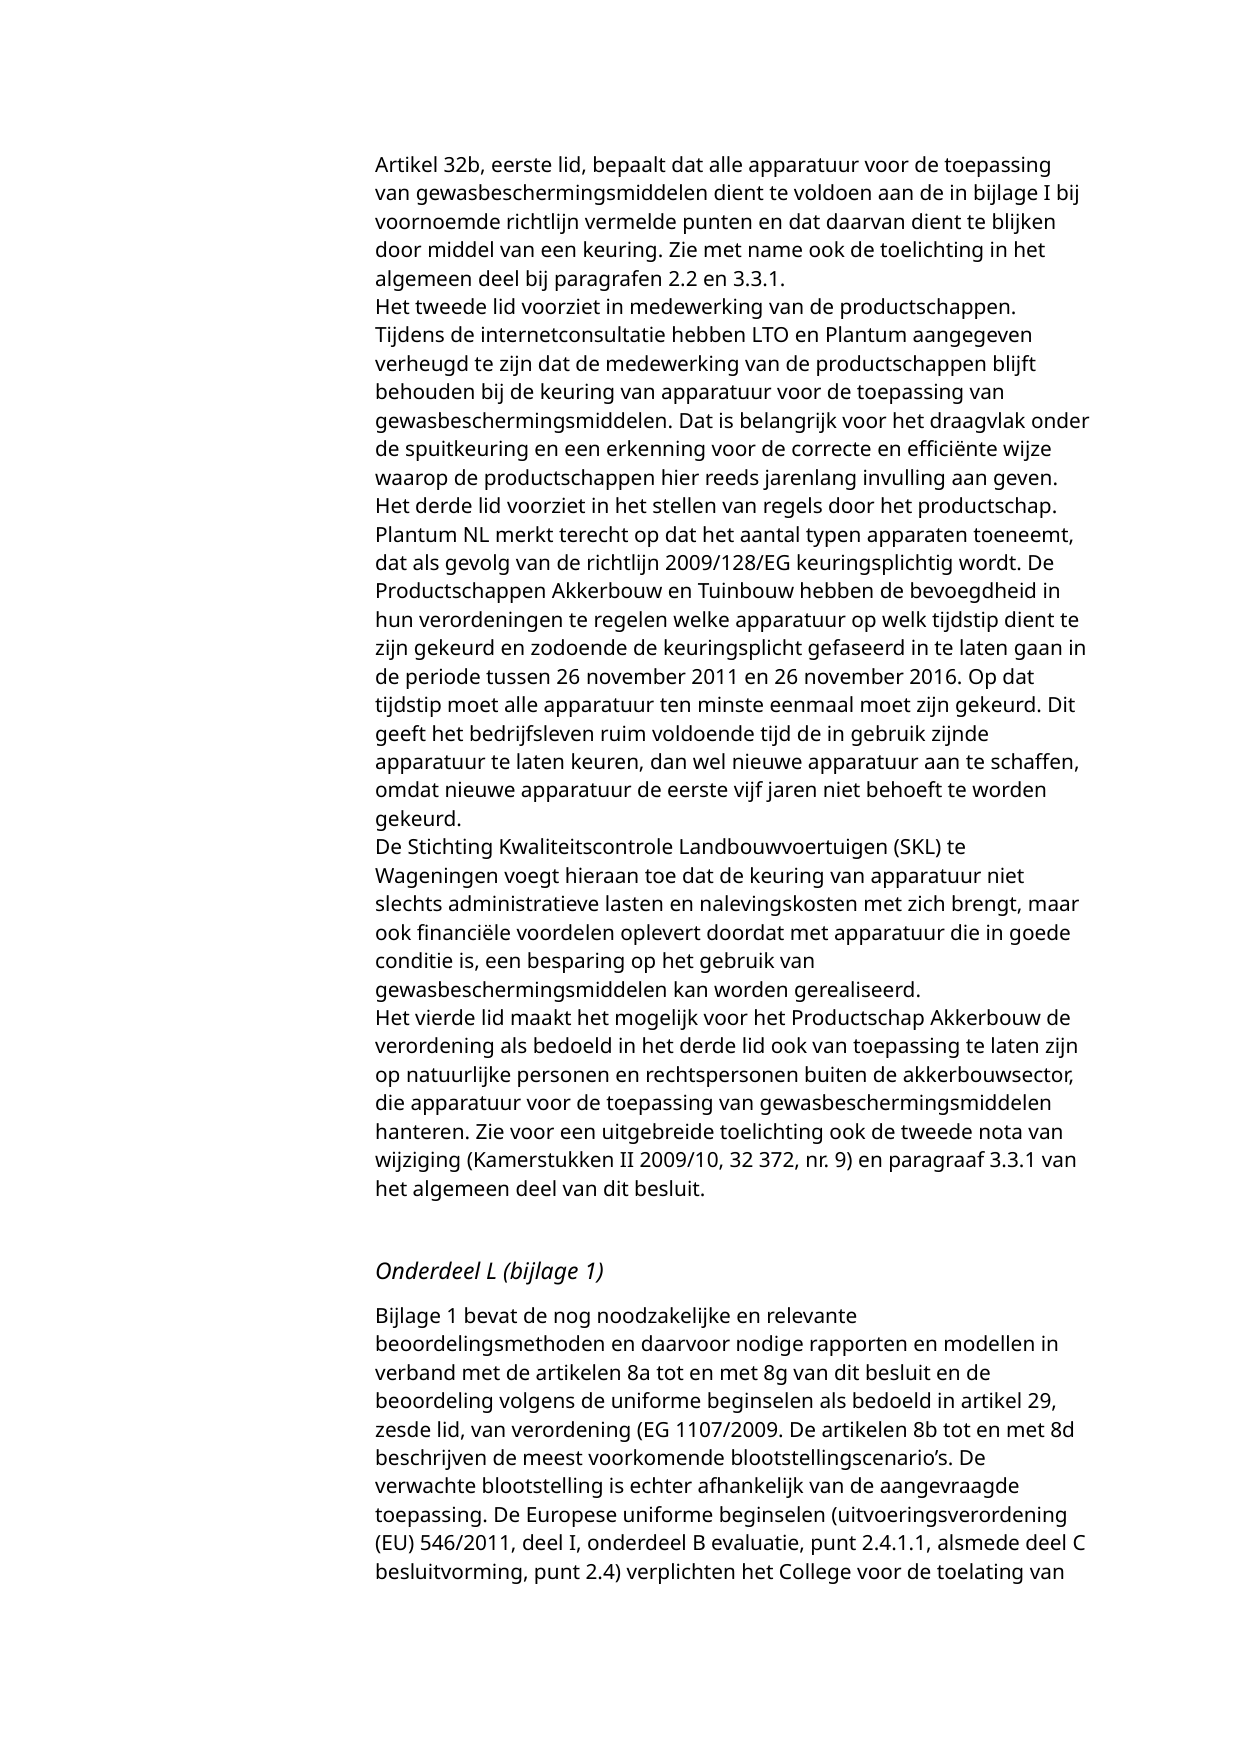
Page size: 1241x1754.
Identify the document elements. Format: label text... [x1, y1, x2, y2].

text Het derde lid voorziet in het stellen van regels door het productschap. Plantum NL merkt terecht op dat het aantal typen apparaten toeneemt, dat als gevolg van de richtlijn 2009/128/EG keuringsplichtig wordt. De Productschappen Akkerbouw en Tuinbouw hebben de bevoegdheid in hun verordeningen te regelen welke apparatuur op welk tijdstip dient te zijn gekeurd en zodoende de keuringsplicht gefaseerd in te laten gaan in de periode tussen 26 november 2011 en 26 november 2016. Op dat tijdstip moet alle apparatuur ten minste eenmaal moet zijn gekeurd. Dit geeft het bedrijfsleven ruim voldoende tijd de in gebruik zijnde apparatuur te laten keuren, dan wel nieuwe apparatuur aan te schaffen, omdat nieuwe apparatuur de eerste vijf jaren niet behoeft te worden gekeurd. [375, 491, 1090, 832]
text Het vierde lid maakt het mogelijk voor het Productschap Akkerbouw de verordening als bedoeld in het derde lid ook van toepassing te laten zijn op natuurlijke personen en rechtspersonen buiten de akkerbouwsector, die apparatuur voor de toepassing van gewasbeschermingsmiddelen hanteren. Zie voor een uitgebreide toelichting ook de tweede nota van wijziging (Kamerstukken II 2009/10, 32 372, nr. 9) en paragraaf 3.3.1 van het algemeen deel van dit besluit. [375, 1003, 1090, 1202]
text Artikel 32b, eerste lid, bepaalt dat alle apparatuur voor de toepassing van gewasbeschermingsmiddelen dient te voldoen aan de in bijlage I bij voornoemde richtlijn vermelde punten en dat daarvan dient te blijken door middel van een keuring. Zie met name ook de toelichting in het algemeen deel bij paragrafen 2.2 en 3.3.1. [375, 150, 1090, 292]
text De Stichting Kwaliteitscontrole Landbouwvoertuigen (SKL) te Wageningen voegt hieraan toe dat de keuring van apparatuur niet slechts administratieve lasten en nalevingskosten met zich brengt, maar ook financiële voordelen oplevert doordat met apparatuur die in goede conditie is, een besparing op het gebruik van gewasbeschermingsmiddelen kan worden gerealiseerd. [375, 832, 1090, 1003]
subtitle Onderdeel L (bijlage 1) [375, 1255, 1090, 1286]
text Bijlage 1 bevat de nog noodzakelijke en relevante beoordelingsmethoden en daarvoor nodige rapporten en modellen in verband met de artikelen 8a tot en met 8g van dit besluit en de beoordeling volgens de uniforme beginselen als bedoeld in artikel 29, zesde lid, van verordening (EG 1107/2009. De artikelen 8b tot en met 8d beschrijven de meest voorkomende blootstellingscenario’s. De verwachte blootstelling is echter afhankelijk van de aangevraagde toepassing. De Europese uniforme beginselen (uitvoeringsverordening (EU) 546/2011, deel I, onderdeel B evaluatie, punt 2.4.1.1, alsmede deel C besluitvorming, punt 2.4) verplichten het College voor de toelating van [375, 1301, 1090, 1585]
text Het tweede lid voorziet in medewerking van de productschappen. Tijdens de internetconsultatie hebben LTO en Plantum aangegeven verheugd te zijn dat de medewerking van de productschappen blijft behouden bij de keuring van apparatuur voor de toepassing van gewasbeschermingsmiddelen. Dat is belangrijk voor het draagvlak onder de spuitkeuring en een erkenning voor de correcte en efficiënte wijze waarop de productschappen hier reeds jarenlang invulling aan geven. [375, 292, 1090, 491]
